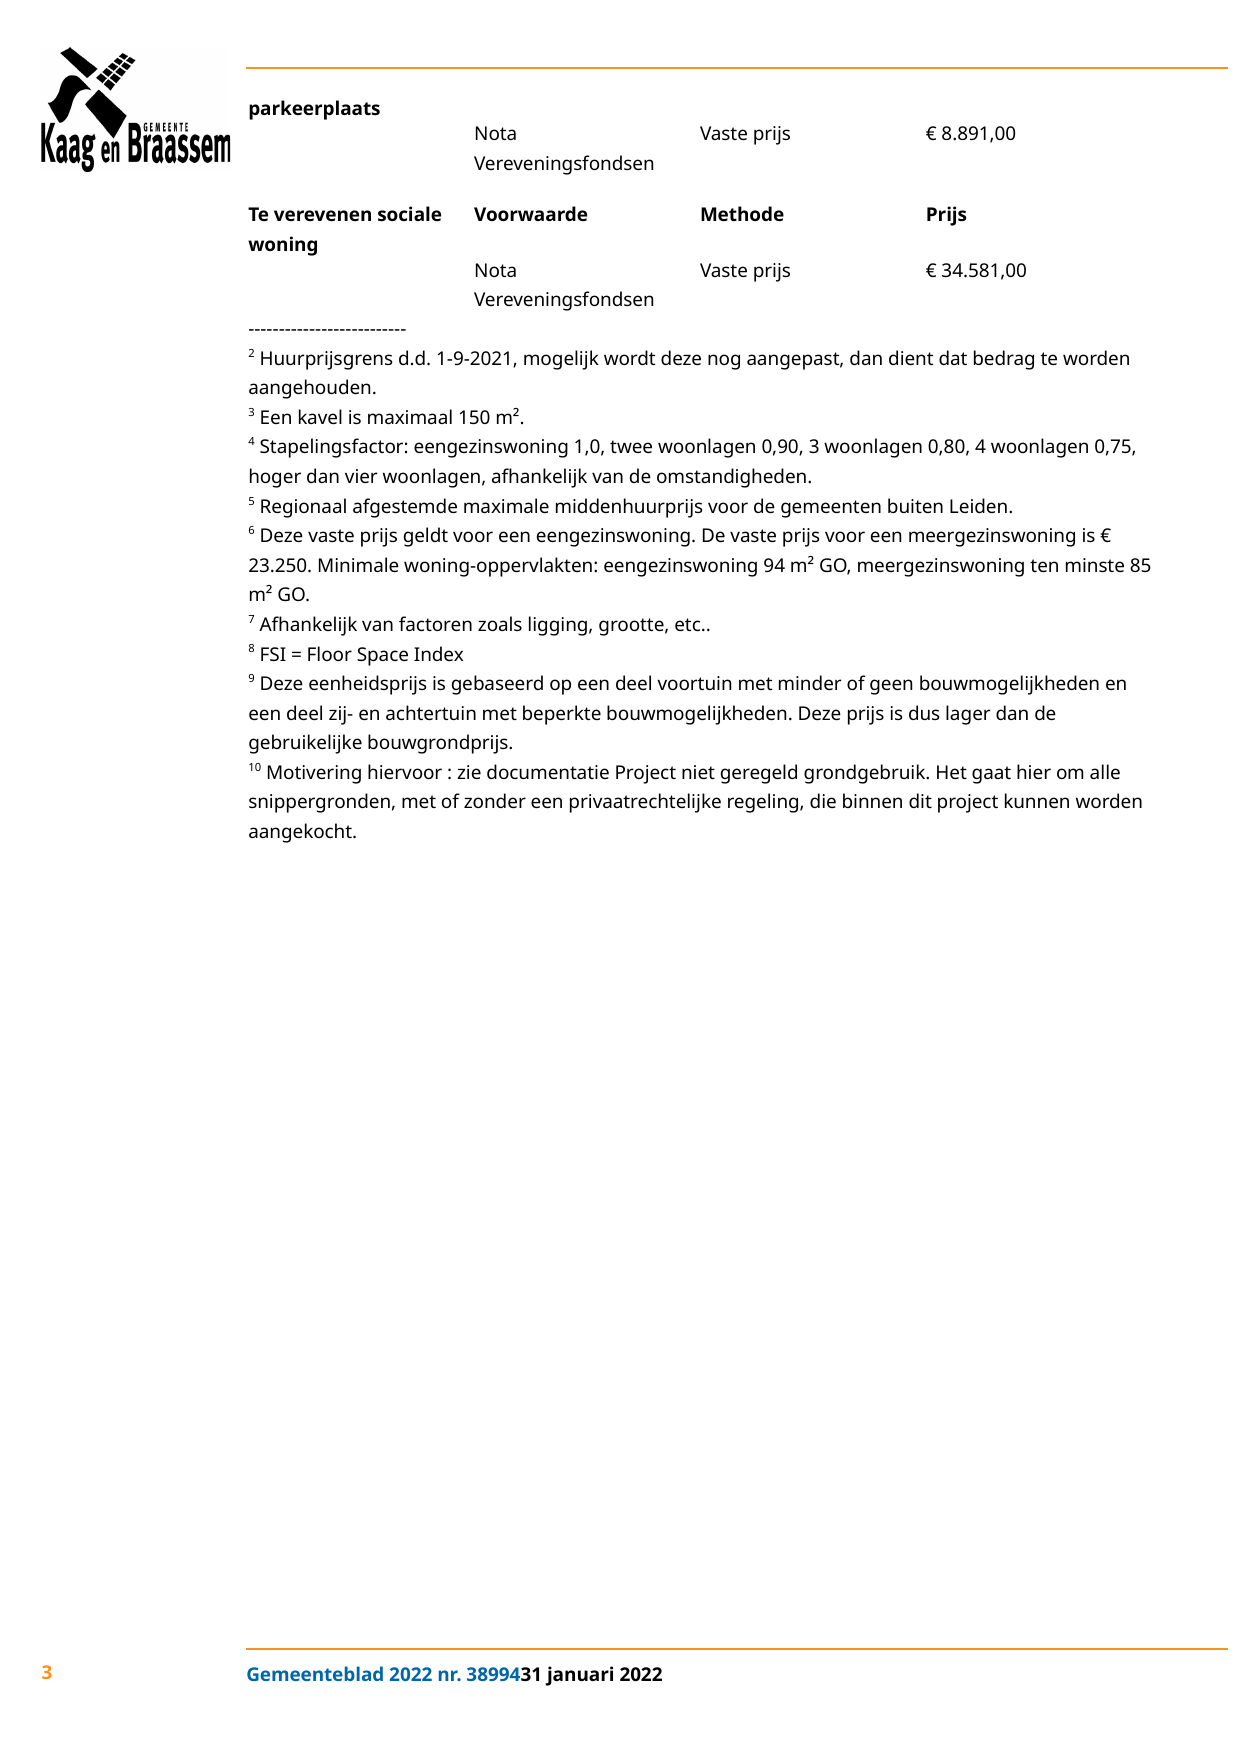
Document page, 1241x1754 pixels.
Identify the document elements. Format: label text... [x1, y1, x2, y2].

table_cell [926, 176, 1152, 202]
table_cell [700, 176, 926, 202]
table_cell [248, 121, 474, 176]
table_cell Voorwaarde [474, 202, 700, 257]
table_cell [474, 95, 700, 121]
table_cell Nota Vereveningsfondsen [474, 257, 700, 312]
text 10 Motivering hiervoor : zie documentatie Project niet geregeld grondgebruik. Het gaat hier om alle snippergronden, met of zonder een privaatrechtelijke regeling, die binnen dit project kunnen worden aangekocht. [248, 759, 1152, 844]
table_cell Vaste prijs [700, 257, 926, 312]
table_cell Methode [700, 202, 926, 257]
text 8 FSI = Floor Space Index [248, 641, 1152, 667]
text 9 Deze eenheidsprijs is gebaseerd op een deel voortuin met minder of geen bouwmogelijkheden en een deel zij- en achtertuin met beperkte bouwmogelijkheden. Deze prijs is dus lager dan de gebruikelijke bouwgrondprijs. [248, 670, 1152, 755]
text -------------------------- [248, 315, 1152, 341]
table_cell € 8.891,00 [926, 121, 1152, 176]
table_cell [700, 95, 926, 121]
table_cell [248, 176, 474, 202]
table_cell [474, 176, 700, 202]
table_cell Te verevenen sociale woning [248, 202, 474, 257]
table_cell Vaste prijs [700, 121, 926, 176]
text 5 Regionaal afgestemde maximale middenhuurprijs voor de gemeenten buiten Leiden. [248, 493, 1152, 519]
table_cell [248, 257, 474, 312]
text 3 Een kavel is maximaal 150 m². [248, 404, 1152, 430]
table_cell Nota Vereveningsfondsen [474, 121, 700, 176]
table_cell parkeerplaats [248, 95, 474, 121]
text 2 Huurprijsgrens d.d. 1-9-2021, mogelijk wordt deze nog aangepast, dan dient dat bedrag te worden aangehouden. [248, 345, 1152, 400]
text 7 Afhankelijk van factoren zoals ligging, grootte, etc.. [248, 611, 1152, 637]
table_cell € 34.581,00 [926, 257, 1152, 312]
text 6 Deze vaste prijs geldt voor een eengezinswoning. De vaste prijs voor een meergezinswoning is € 23.250. Minimale woning-oppervlakten: eengezinswoning 94 m² GO, meergezinswoning ten minste 85 m² GO. [248, 522, 1152, 607]
text 4 Stapelingsfactor: eengezinswoning 1,0, twee woonlagen 0,90, 3 woonlagen 0,80, 4 woonlagen 0,75, hoger dan vier woonlagen, afhankelijk van de omstandigheden. [248, 434, 1152, 489]
picture [41, 47, 231, 172]
table_cell Prijs [926, 202, 1152, 257]
table_cell [926, 95, 1152, 121]
